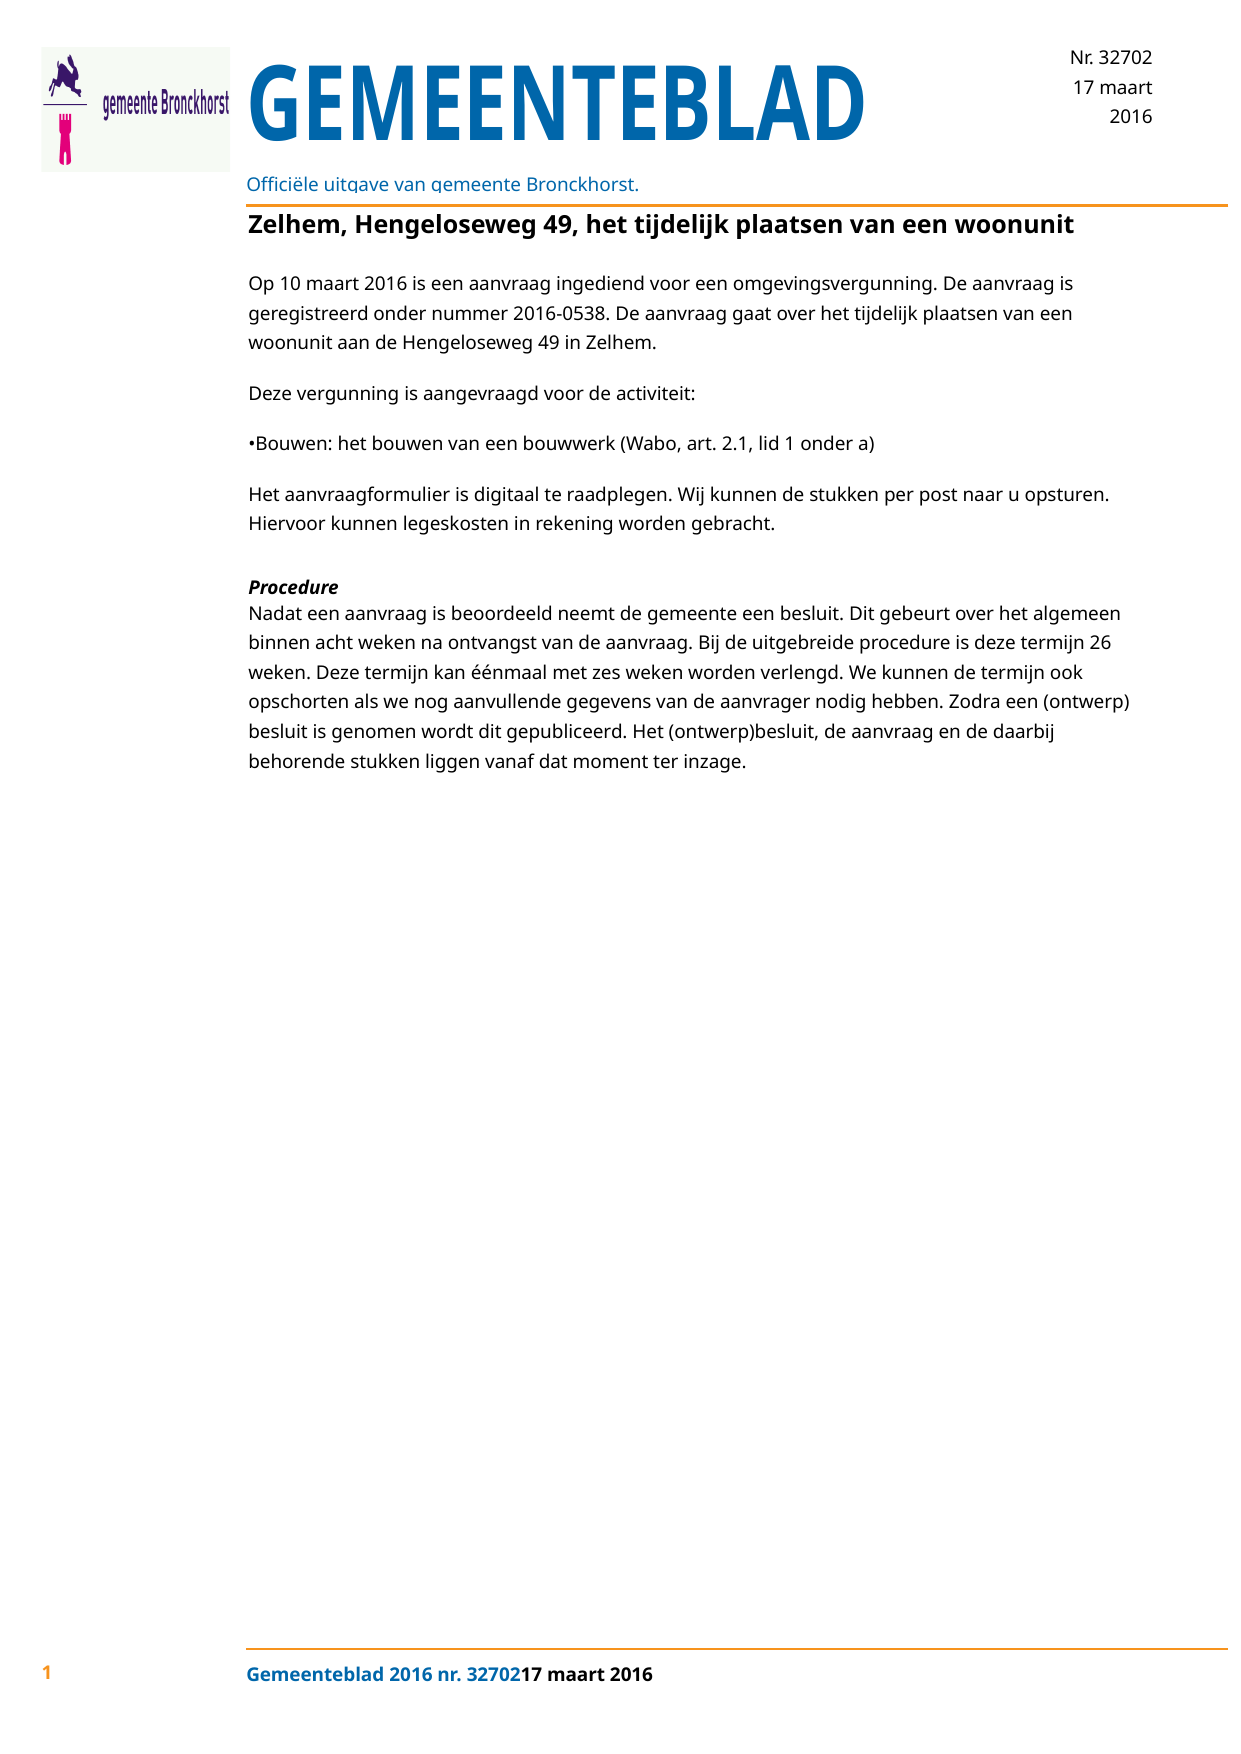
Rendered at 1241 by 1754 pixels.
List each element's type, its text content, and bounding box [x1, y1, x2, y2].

picture [41, 47, 231, 172]
text Nadat een aanvraag is beoordeeld neemt de gemeente een besluit. Dit gebeurt over het algemeen binnen acht weken na ontvangst van de aanvraag. Bij de uitgebreide procedure is deze termijn 26 weken. Deze termijn kan éénmaal met zes weken worden verlengd. We kunnen de termijn ook opschorten als we nog aanvullende gegevens van de aanvrager nodig hebben. Zodra een (ontwerp) besluit is genomen wordt dit gepubliceerd. Het (ontwerp)besluit, de aanvraag en de daarbij behorende stukken liggen vanaf dat moment ter inzage. [248, 600, 1152, 774]
text Procedure [248, 574, 1152, 600]
text Zelhem, Hengeloseweg 49, het tijdelijk plaatsen van een woonunit [248, 207, 1152, 241]
text •Bouwen: het bouwen van een bouwwerk (Wabo, art. 2.1, lid 1 onder a) [248, 430, 1152, 456]
text Het aanvraagformulier is digitaal te raadplegen. Wij kunnen de stukken per post naar u opsturen. Hiervoor kunnen legeskosten in rekening worden gebracht. [248, 481, 1152, 536]
text Op 10 maart 2016 is een aanvraag ingediend voor een omgevingsvergunning. De aanvraag is geregistreerd onder nummer 2016-0538. De aanvraag gaat over het tijdelijk plaatsen van een woonunit aan de Hengeloseweg 49 in Zelhem. [248, 270, 1152, 355]
text Deze vergunning is aangevraagd voor de activiteit: [248, 380, 1152, 406]
